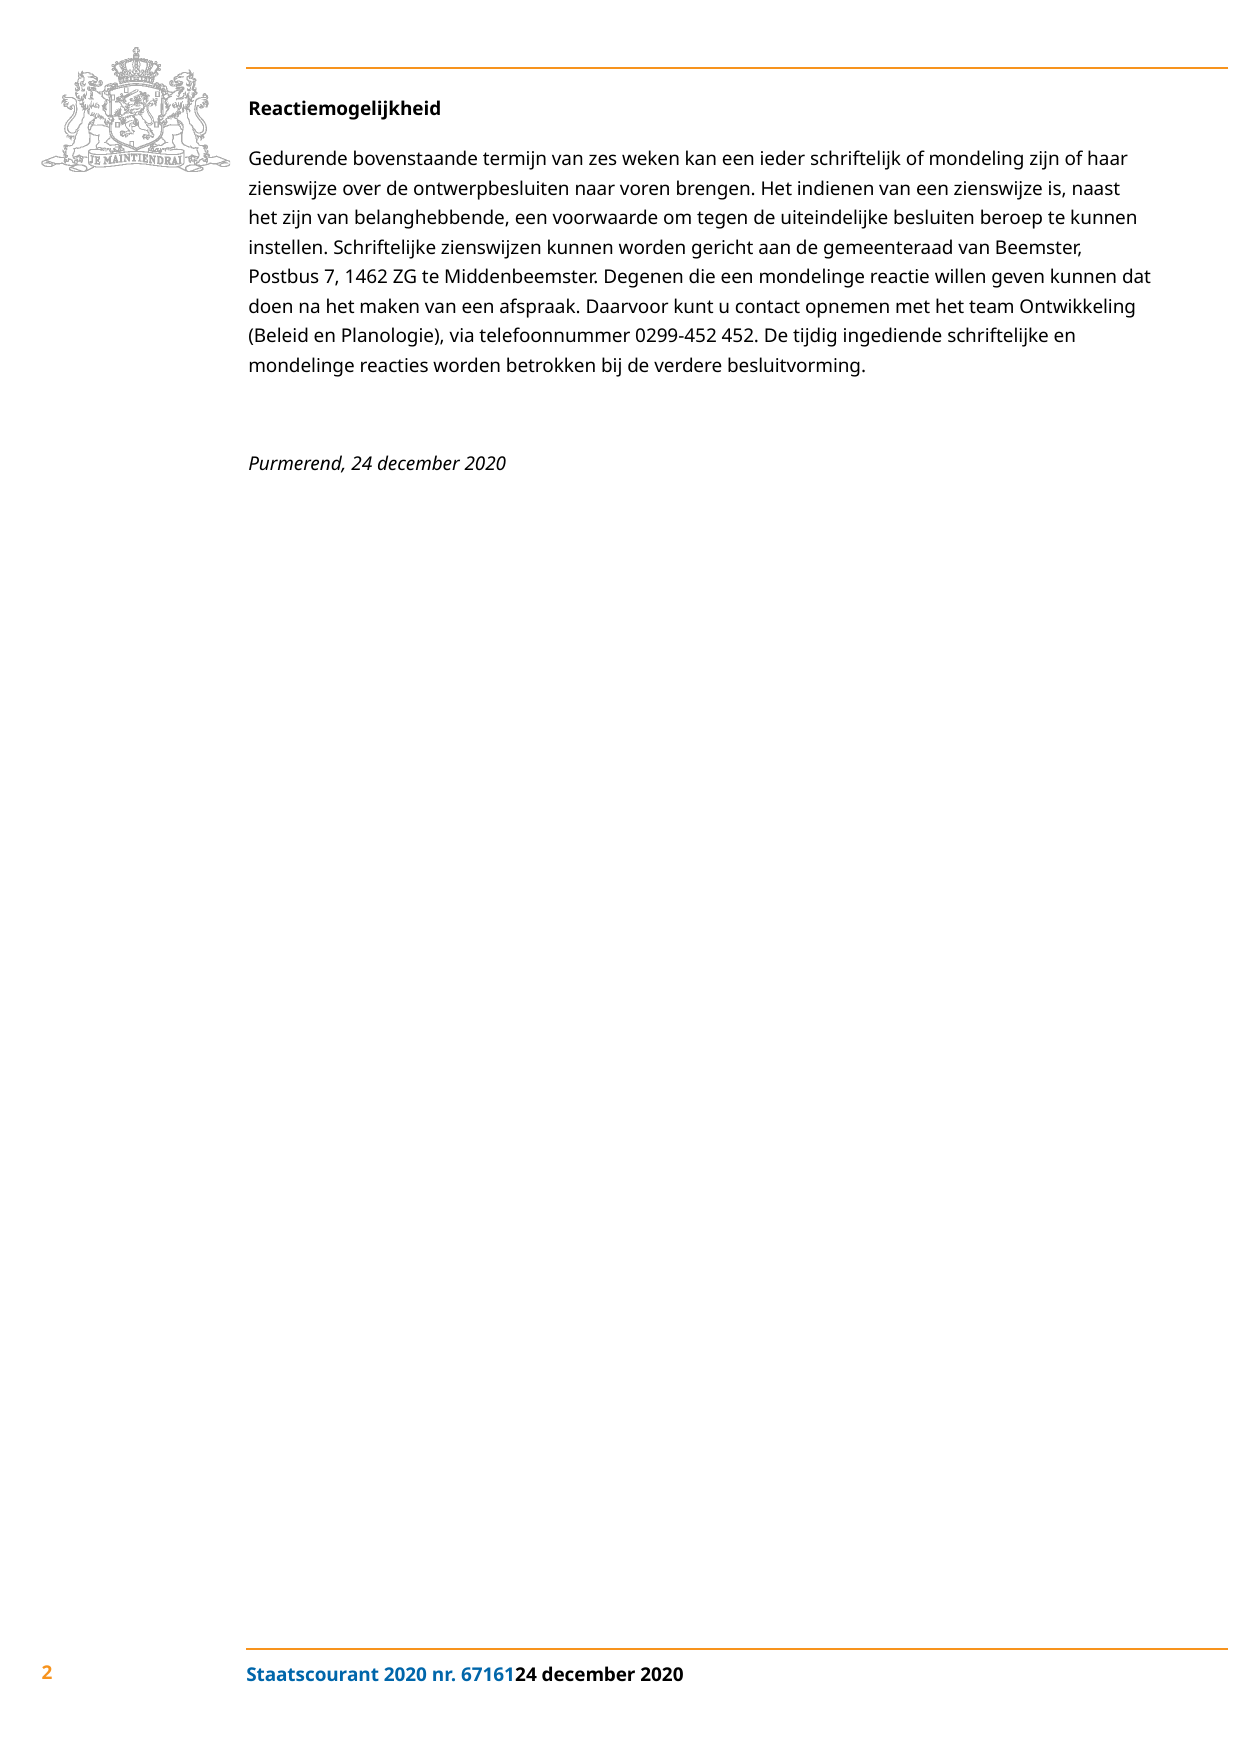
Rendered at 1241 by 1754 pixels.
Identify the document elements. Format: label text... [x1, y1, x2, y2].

text Gedurende bovenstaande termijn van zes weken kan een ieder schriftelijk of mondeling zijn of haar zienswijze over de ontwerpbesluiten naar voren brengen. Het indienen van een zienswijze is, naast het zijn van belanghebbende, een voorwaarde om tegen de uiteindelijke besluiten beroep te kunnen instellen. Schriftelijke zienswijzen kunnen worden gericht aan de gemeenteraad van Beemster, Postbus 7, 1462 ZG te Middenbeemster. Degenen die een mondelinge reactie willen geven kunnen dat doen na het maken van een afspraak. Daarvoor kunt u contact opnemen met het team Ontwikkeling (Beleid en Planologie), via telefoonnummer 0299-452 452. De tijdig ingediende schriftelijke en mondelinge reacties worden betrokken bij de verdere besluitvorming. [248, 145, 1152, 378]
picture [41, 47, 231, 172]
text Purmerend, 24 december 2020 [248, 451, 1152, 476]
text Reactiemogelijkheid [248, 95, 1152, 121]
